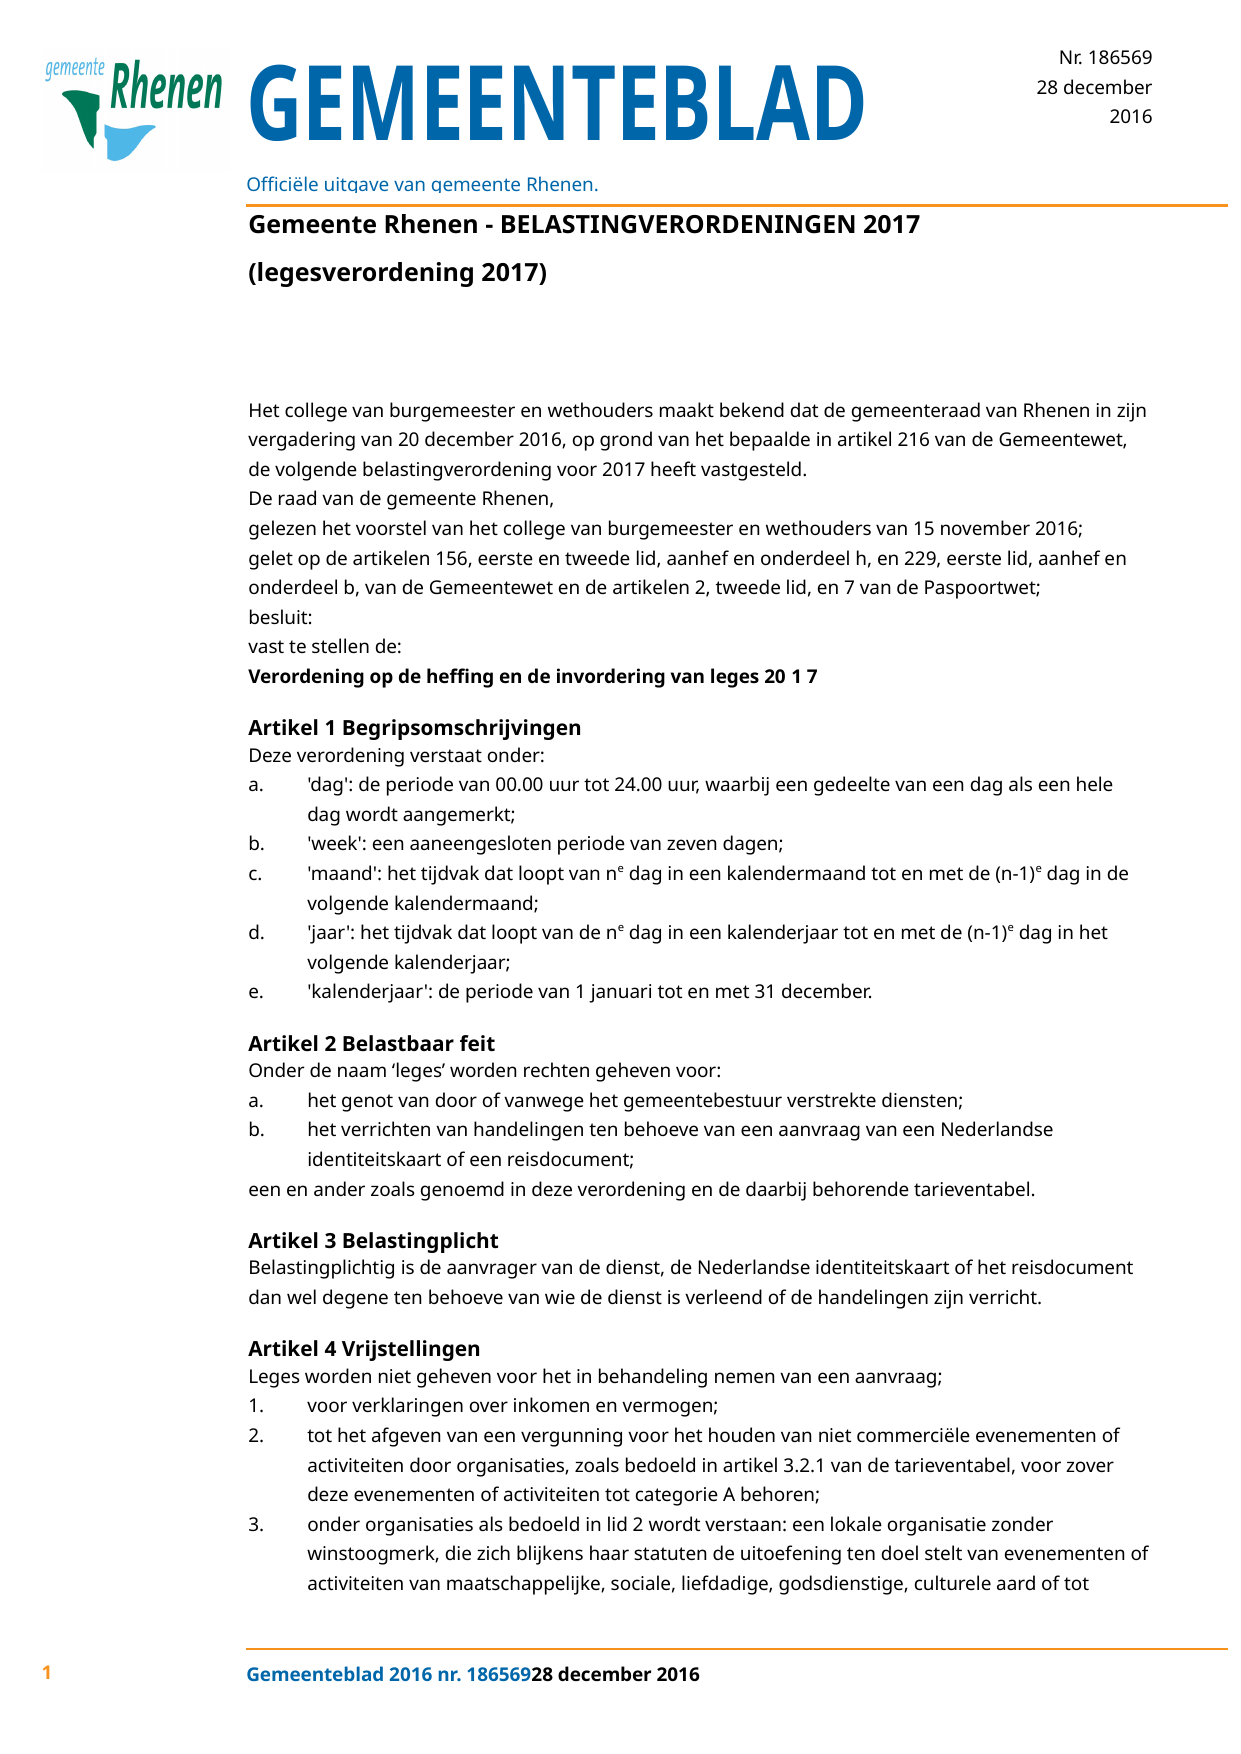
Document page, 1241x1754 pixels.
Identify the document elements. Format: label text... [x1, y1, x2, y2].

list 'maand': het tijdvak dat loopt van ne dag in een kalendermaand tot en met de (n-1)e dag in de volgende kalendermaand; [248, 860, 1152, 916]
text Artikel 1 Begripsomschrijvingen [248, 713, 1152, 742]
text vast te stellen de: [248, 633, 1152, 659]
list voor verklaringen over inkomen en vermogen; [248, 1393, 1152, 1418]
text besluit: [248, 604, 1152, 629]
text Deze verordening verstaat onder: [248, 742, 1152, 768]
text een en ander zoals genoemd in deze verordening en de daarbij behorende tarieventabel. [248, 1176, 1152, 1201]
list 'kalenderjaar': de periode van 1 januari tot en met 31 december. [248, 978, 1152, 1004]
list 'jaar': het tijdvak dat loopt van de ne dag in een kalenderjaar tot en met de (n-1)e dag in het volgende kalenderjaar; [248, 919, 1152, 975]
text gelet op de artikelen 156, eerste en tweede lid, aanhef en onderdeel h, en 229, eerste lid, aanhef en onderdeel b, van de Gemeentewet en de artikelen 2, tweede lid, en 7 van de Paspoortwet; [248, 545, 1152, 600]
picture [41, 47, 231, 172]
text Verordening op de heffing en de invordering van leges 20 1 7 [248, 663, 1152, 689]
list 'dag': de periode van 00.00 uur tot 24.00 uur, waarbij een gedeelte van een dag als een hele dag wordt aangemerkt; [248, 771, 1152, 827]
list het verrichten van handelingen ten behoeve van een aanvraag van een Nederlandse identiteitskaart of een reisdocument; [248, 1117, 1152, 1172]
text Het college van burgemeester en wethouders maakt bekend dat de gemeenteraad van Rhenen in zijn vergadering van 20 december 2016, op grond van het bepaalde in artikel 216 van de Gemeentewet, de volgende belastingverordening voor 2017 heeft vastgesteld. [248, 397, 1152, 482]
text Gemeente Rhenen - BELASTINGVERORDENINGEN 2017 (legesverordening 2017) [248, 207, 1152, 288]
list tot het afgeven van een vergunning voor het houden van niet commerciële evenementen of activiteiten door organisaties, zoals bedoeld in artikel 3.2.1 van de tarieventabel, voor zover deze evenementen of activiteiten tot categorie A behoren; [248, 1422, 1152, 1507]
list 'week': een aaneengesloten periode van zeven dagen; [248, 831, 1152, 856]
text Artikel 2 Belastbaar feit [248, 1029, 1152, 1057]
text gelezen het voorstel van het college van burgemeester en wethouders van 15 november 2016; [248, 515, 1152, 541]
text Onder de naam ‘leges’ worden rechten geheven voor: [248, 1057, 1152, 1083]
list onder organisaties als bedoeld in lid 2 wordt verstaan: een lokale organisatie zonder winstoogmerk, die zich blijkens haar statuten de uitoefening ten doel stelt van evenementen of activiteiten van maatschappelijke, sociale, liefdadige, godsdienstige, culturele aard of tot [248, 1511, 1152, 1596]
text Artikel 3 Belastingplicht [248, 1226, 1152, 1254]
list het genot van door of vanwege het gemeentebestuur verstrekte diensten; [248, 1087, 1152, 1113]
text Leges worden niet geheven voor het in behandeling nemen van een aanvraag; [248, 1363, 1152, 1389]
text Artikel 4 Vrijstellingen [248, 1334, 1152, 1363]
text Belastingplichtig is de aanvrager van de dienst, de Nederlandse identiteitskaart of het reisdocument dan wel degene ten behoeve van wie de dienst is verleend of de handelingen zijn verricht. [248, 1254, 1152, 1310]
text De raad van de gemeente Rhenen, [248, 486, 1152, 511]
